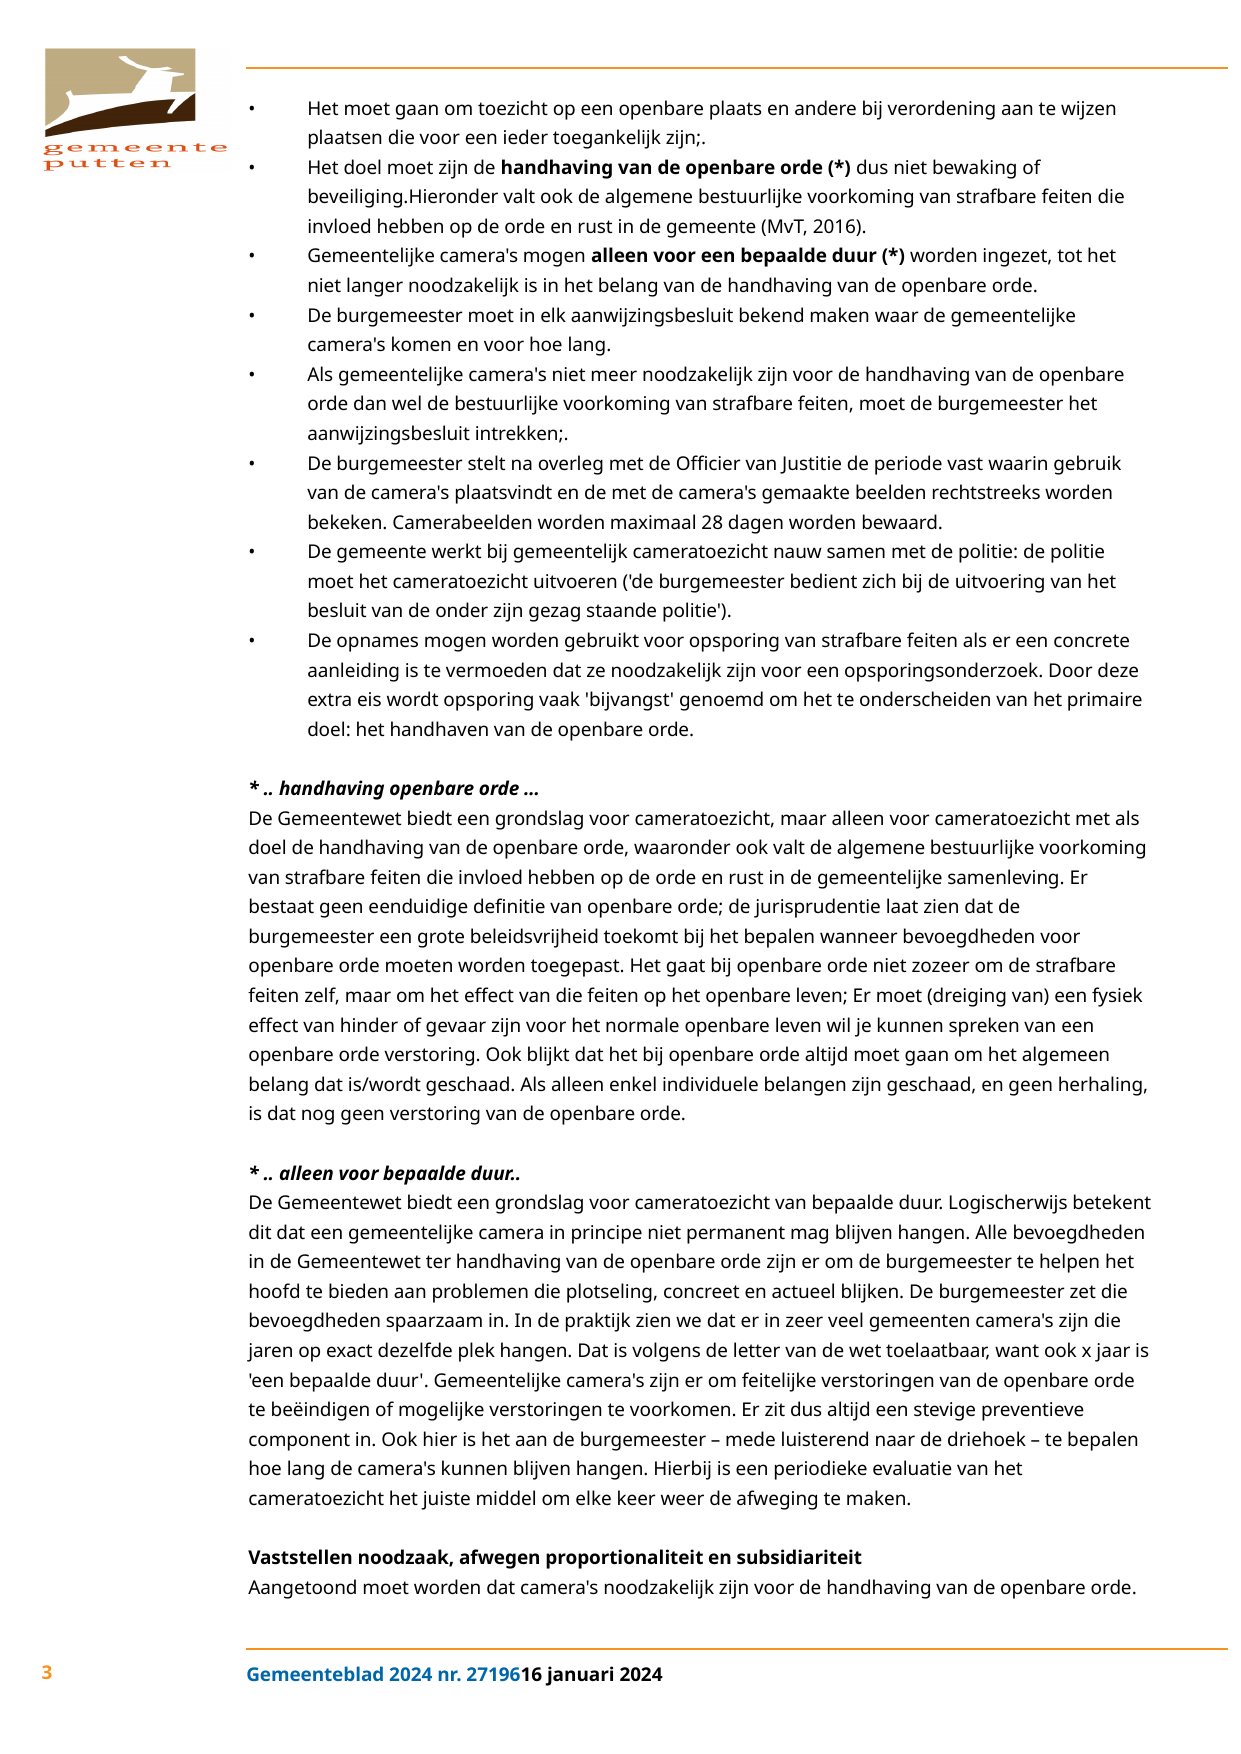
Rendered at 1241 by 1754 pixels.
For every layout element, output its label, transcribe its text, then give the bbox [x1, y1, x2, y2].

list De burgemeester moet in elk aanwijzingsbesluit bekend maken waar de gemeentelijke camera's komen en voor hoe lang. [248, 302, 1152, 357]
list De opnames mogen worden gebruikt voor opsporing van strafbare feiten als er een concrete aanleiding is te vermoeden dat ze noodzakelijk zijn voor een opsporingsonderzoek. Door deze extra eis wordt opsporing vaak 'bijvangst' genoemd om het te onderscheiden van het primaire doel: het handhaven van de openbare orde. [248, 627, 1152, 742]
list Het doel moet zijn de handhaving van de openbare orde (*) dus niet bewaking of beveiliging.Hieronder valt ook de algemene bestuurlijke voorkoming van strafbare feiten die invloed hebben op de orde en rust in de gemeente (MvT, 2016). [248, 154, 1152, 239]
text Aangetoond moet worden dat camera's noodzakelijk zijn voor de handhaving van de openbare orde. [248, 1574, 1152, 1600]
text Vaststellen noodzaak, afwegen proportionaliteit en subsidiariteit [248, 1544, 1152, 1570]
list Het moet gaan om toezicht op een openbare plaats en andere bij verordening aan te wijzen plaatsen die voor een ieder toegankelijk zijn;. [248, 95, 1152, 150]
text De Gemeentewet biedt een grondslag voor cameratoezicht, maar alleen voor cameratoezicht met als doel de handhaving van de openbare orde, waaronder ook valt de algemene bestuurlijke voorkoming van strafbare feiten die invloed hebben op de orde en rust in de gemeentelijke samenleving. Er bestaat geen eenduidige definitie van openbare orde; de jurisprudentie laat zien dat de burgemeester een grote beleidsvrijheid toekomt bij het bepalen wanneer bevoegdheden voor openbare orde moeten worden toegepast. Het gaat bij openbare orde niet zozeer om de strafbare feiten zelf, maar om het effect van die feiten op het openbare leven; Er moet (dreiging van) een fysiek effect van hinder of gevaar zijn voor het normale openbare leven wil je kunnen spreken van een openbare orde verstoring. Ook blijkt dat het bij openbare orde altijd moet gaan om het algemeen belang dat is/wordt geschaad. Als alleen enkel individuele belangen zijn geschaad, en geen herhaling, is dat nog geen verstoring van de openbare orde. [248, 805, 1152, 1126]
picture [41, 47, 231, 172]
list Als gemeentelijke camera's niet meer noodzakelijk zijn voor de handhaving van de openbare orde dan wel de bestuurlijke voorkoming van strafbare feiten, moet de burgemeester het aanwijzingsbesluit intrekken;. [248, 361, 1152, 446]
text De Gemeentewet biedt een grondslag voor cameratoezicht van bepaalde duur. Logischerwijs betekent dit dat een gemeentelijke camera in principe niet permanent mag blijven hangen. Alle bevoegdheden in de Gemeentewet ter handhaving van de openbare orde zijn er om de burgemeester te helpen het hoofd te bieden aan problemen die plotseling, concreet en actueel blijken. De burgemeester zet die bevoegdheden spaarzaam in. In de praktijk zien we dat er in zeer veel gemeenten camera's zijn die jaren op exact dezelfde plek hangen. Dat is volgens de letter van de wet toelaatbaar, want ook x jaar is 'een bepaalde duur'. Gemeentelijke camera's zijn er om feitelijke verstoringen van de openbare orde te beëindigen of mogelijke verstoringen te voorkomen. Er zit dus altijd een stevige preventieve component in. Ook hier is het aan de burgemeester – mede luisterend naar de driehoek – te bepalen hoe lang de camera's kunnen blijven hangen. Hierbij is een periodieke evaluatie van het cameratoezicht het juiste middel om elke keer weer de afweging te maken. [248, 1189, 1152, 1511]
list De burgemeester stelt na overleg met de Officier van Justitie de periode vast waarin gebruik van de camera's plaatsvindt en de met de camera's gemaakte beelden rechtstreeks worden bekeken. Camerabeelden worden maximaal 28 dagen worden bewaard. [248, 450, 1152, 535]
text * .. handhaving openbare orde … [248, 775, 1152, 801]
list De gemeente werkt bij gemeentelijk cameratoezicht nauw samen met de politie: de politie moet het cameratoezicht uitvoeren ('de burgemeester bedient zich bij de uitvoering van het besluit van de onder zijn gezag staande politie'). [248, 538, 1152, 623]
list Gemeentelijke camera's mogen alleen voor een bepaalde duur (*) worden ingezet, tot het niet langer noodzakelijk is in het belang van de handhaving van de openbare orde. [248, 243, 1152, 298]
text * .. alleen voor bepaalde duur.. [248, 1160, 1152, 1186]
